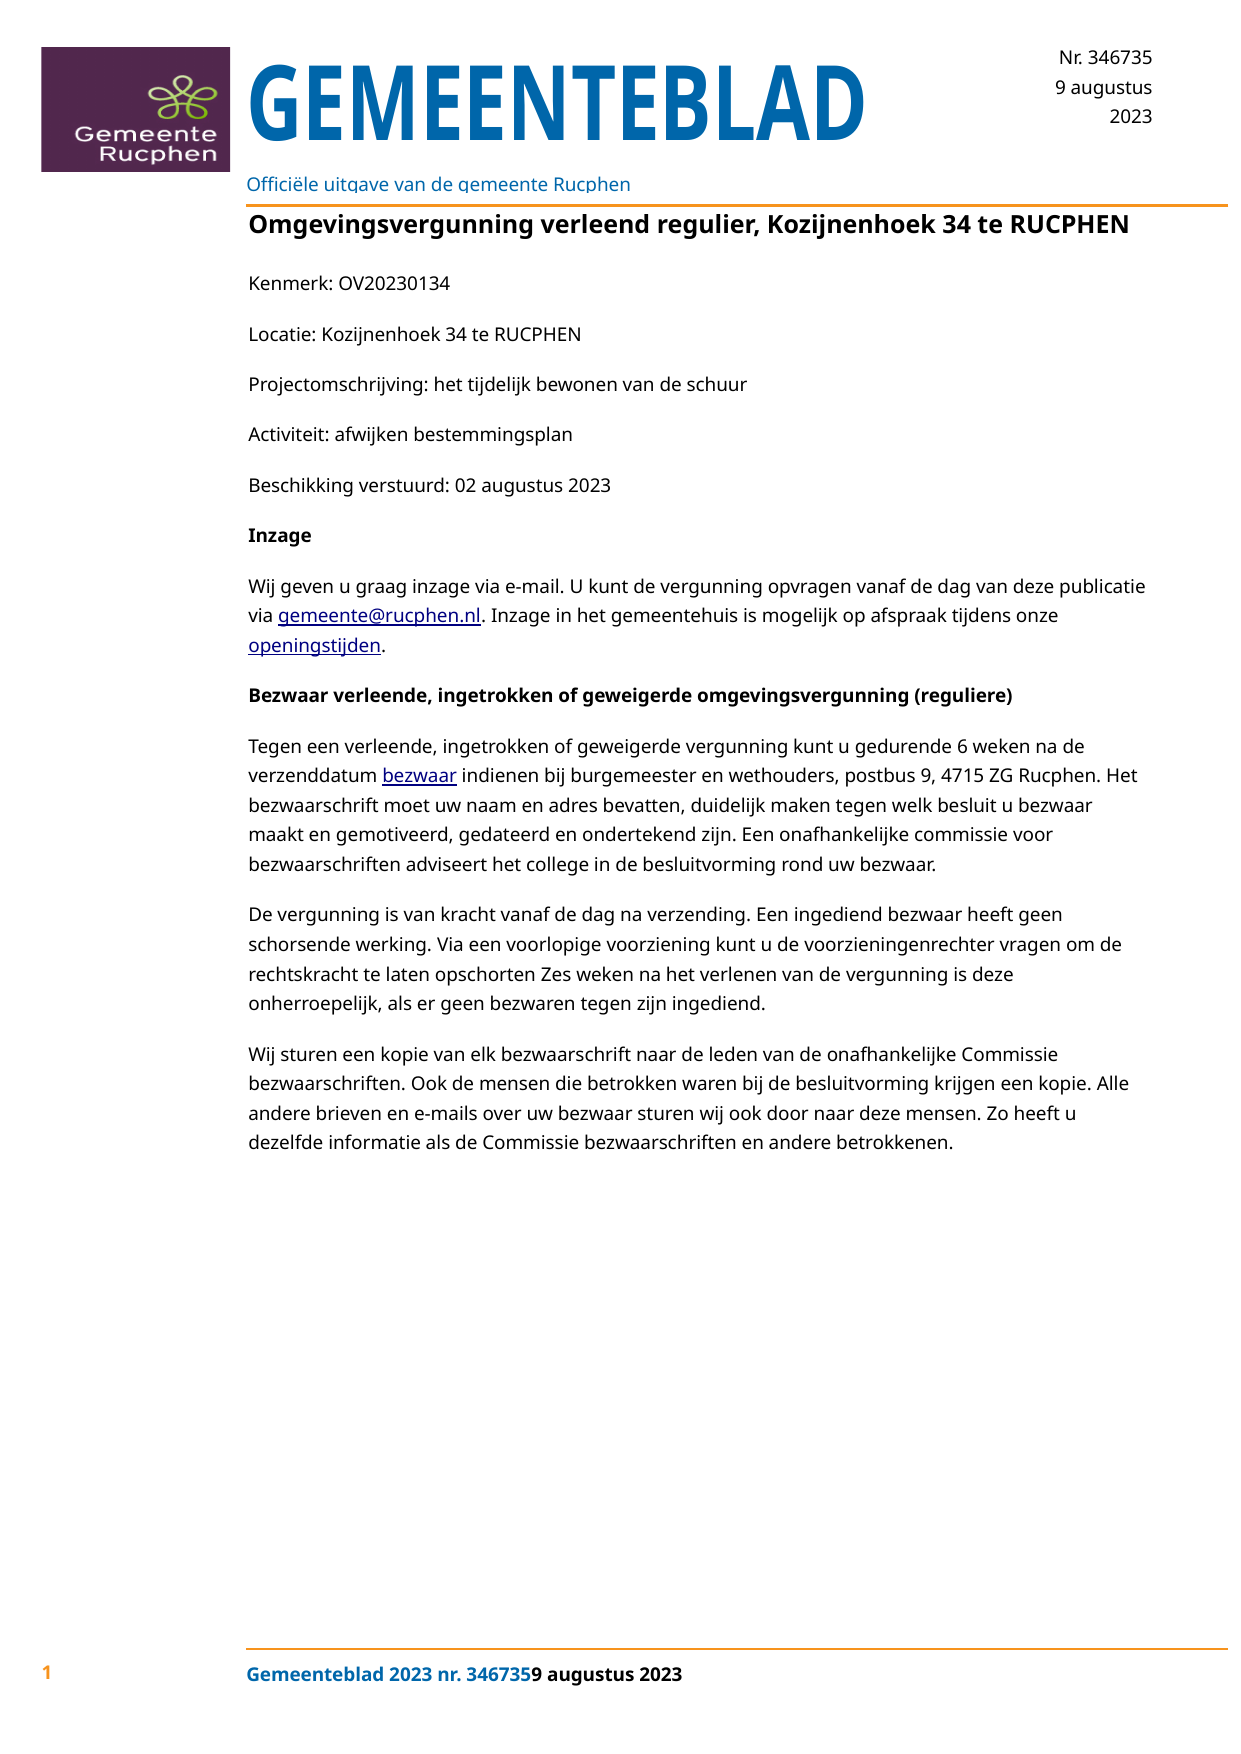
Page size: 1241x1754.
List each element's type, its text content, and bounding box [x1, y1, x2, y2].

text Wij geven u graag inzage via e-mail. U kunt de vergunning opvragen vanaf de dag van deze publicatie via gemeente@rucphen.nl. Inzage in het gemeentehuis is mogelijk op afspraak tijdens onze openingstijden. [248, 573, 1152, 658]
text Omgevingsvergunning verleend regulier, Kozijnenhoek 34 te RUCPHEN [248, 207, 1152, 241]
text Locatie: Kozijnenhoek 34 te RUCPHEN [248, 321, 1152, 346]
text Bezwaar verleende, ingetrokken of geweigerde omgevingsvergunning (reguliere) [248, 682, 1152, 708]
picture [41, 47, 231, 172]
text Kenmerk: OV20230134 [248, 270, 1152, 296]
text Beschikking verstuurd: 02 augustus 2023 [248, 472, 1152, 498]
text Wij sturen een kopie van elk bezwaarschrift naar de leden van de onafhankelijke Commissie bezwaarschriften. Ook de mensen die betrokken waren bij de besluitvorming krijgen een kopie. Alle andere brieven en e-mails over uw bezwaar sturen wij ook door naar deze mensen. Zo heeft u dezelfde informatie als de Commissie bezwaarschriften en andere betrokkenen. [248, 1041, 1152, 1155]
text De vergunning is van kracht vanaf de dag na verzending. Een ingediend bezwaar heeft geen schorsende werking. Via een voorlopige voorziening kunt u de voorzieningenrechter vragen om de rechtskracht te laten opschorten Zes weken na het verlenen van de vergunning is deze onherroepelijk, als er geen bezwaren tegen zijn ingediend. [248, 902, 1152, 1016]
text Activiteit: afwijken bestemmingsplan [248, 422, 1152, 447]
text Tegen een verleende, ingetrokken of geweigerde vergunning kunt u gedurende 6 weken na de verzenddatum bezwaar indienen bij burgemeester en wethouders, postbus 9, 4715 ZG Rucphen. Het bezwaarschrift moet uw naam en adres bevatten, duidelijk maken tegen welk besluit u bezwaar maakt en gemotiveerd, gedateerd en ondertekend zijn. Een onafhankelijke commissie voor bezwaarschriften adviseert het college in de besluitvorming rond uw bezwaar. [248, 733, 1152, 877]
text Projectomschrijving: het tijdelijk bewonen van de schuur [248, 371, 1152, 397]
text Inzage [248, 522, 1152, 548]
